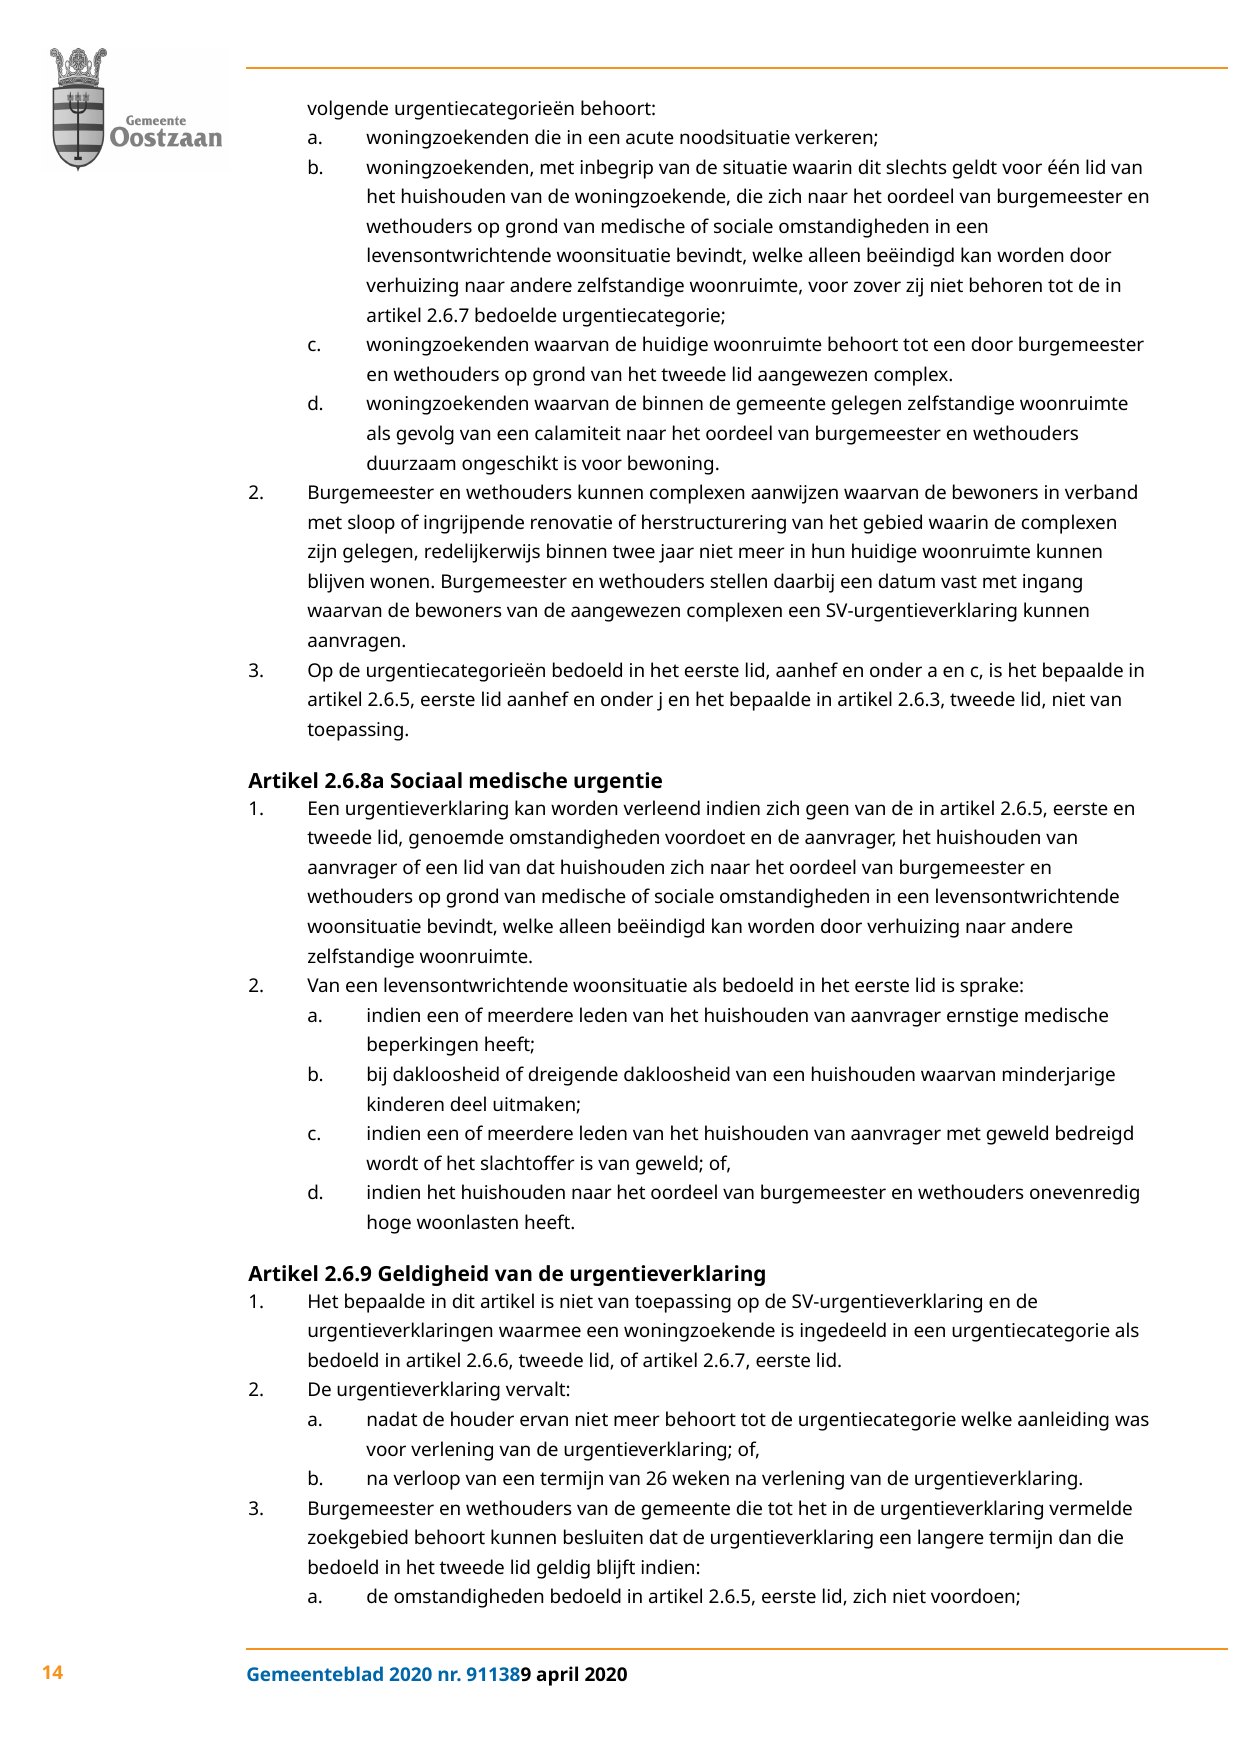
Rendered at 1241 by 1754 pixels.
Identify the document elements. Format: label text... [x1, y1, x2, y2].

list na verloop van een termijn van 26 weken na verlening van de urgentieverklaring. [307, 1465, 1152, 1491]
picture [41, 47, 231, 172]
text Artikel 2.6.9 Geldigheid van de urgentieverklaring [248, 1259, 1152, 1288]
list indien een of meerdere leden van het huishouden van aanvrager ernstige medische beperkingen heeft; [307, 1002, 1152, 1057]
list volgende urgentiecategorieën behoort: [248, 95, 1152, 121]
list woningzoekenden, met inbegrip van de situatie waarin dit slechts geldt voor één lid van het huishouden van de woningzoekende, die zich naar het oordeel van burgemeester en wethouders op grond van medische of sociale omstandigheden in een levensontwrichtende woonsituatie bevindt, welke alleen beëindigd kan worden door verhuizing naar andere zelfstandige woonruimte, voor zover zij niet behoren tot de in artikel 2.6.7 bedoelde urgentiecategorie; [307, 154, 1152, 328]
list indien een of meerdere leden van het huishouden van aanvrager met geweld bedreigd wordt of het slachtoffer is van geweld; of, [307, 1120, 1152, 1176]
list Op de urgentiecategorieën bedoeld in het eerste lid, aanhef en onder a en c, is het bepaalde in artikel 2.6.5, eerste lid aanhef en onder j en het bepaalde in artikel 2.6.3, tweede lid, niet van toepassing. [248, 657, 1152, 742]
list Een urgentieverklaring kan worden verleend indien zich geen van de in artikel 2.6.5, eerste en tweede lid, genoemde omstandigheden voordoet en de aanvrager, het huishouden van aanvrager of een lid van dat huishouden zich naar het oordeel van burgemeester en wethouders op grond van medische of sociale omstandigheden in een levensontwrichtende woonsituatie bevindt, welke alleen beëindigd kan worden door verhuizing naar andere zelfstandige woonruimte. [248, 795, 1152, 968]
list woningzoekenden waarvan de huidige woonruimte behoort tot een door burgemeester en wethouders op grond van het tweede lid aangewezen complex. [307, 331, 1152, 387]
list De urgentieverklaring vervalt: [248, 1377, 1152, 1402]
list Van een levensontwrichtende woonsituatie als bedoeld in het eerste lid is sprake: [248, 972, 1152, 998]
list indien het huishouden naar het oordeel van burgemeester en wethouders onevenredig hoge woonlasten heeft. [307, 1179, 1152, 1235]
list woningzoekenden die in een acute noodsituatie verkeren; [307, 124, 1152, 150]
list nadat de houder ervan niet meer behoort tot de urgentiecategorie welke aanleiding was voor verlening van de urgentieverklaring; of, [307, 1406, 1152, 1462]
list bij dakloosheid of dreigende dakloosheid van een huishouden waarvan minderjarige kinderen deel uitmaken; [307, 1061, 1152, 1116]
list Burgemeester en wethouders kunnen complexen aanwijzen waarvan de bewoners in verband met sloop of ingrijpende renovatie of herstructurering van het gebied waarin de complexen zijn gelegen, redelijkerwijs binnen twee jaar niet meer in hun huidige woonruimte kunnen blijven wonen. Burgemeester en wethouders stellen daarbij een datum vast met ingang waarvan de bewoners van de aangewezen complexen een SV-urgentieverklaring kunnen aanvragen. [248, 479, 1152, 653]
list Het bepaalde in dit artikel is niet van toepassing op de SV-urgentieverklaring en de urgentieverklaringen waarmee een woningzoekende is ingedeeld in een urgentiecategorie als bedoeld in artikel 2.6.6, tweede lid, of artikel 2.6.7, eerste lid. [248, 1288, 1152, 1373]
list de omstandigheden bedoeld in artikel 2.6.5, eerste lid, zich niet voordoen; [307, 1584, 1152, 1609]
list woningzoekenden waarvan de binnen de gemeente gelegen zelfstandige woonruimte als gevolg van een calamiteit naar het oordeel van burgemeester en wethouders duurzaam ongeschikt is voor bewoning. [307, 391, 1152, 476]
list Burgemeester en wethouders van de gemeente die tot het in de urgentieverklaring vermelde zoekgebied behoort kunnen besluiten dat de urgentieverklaring een langere termijn dan die bedoeld in het tweede lid geldig blijft indien: [248, 1495, 1152, 1580]
text Artikel 2.6.8a Sociaal medische urgentie [248, 766, 1152, 795]
